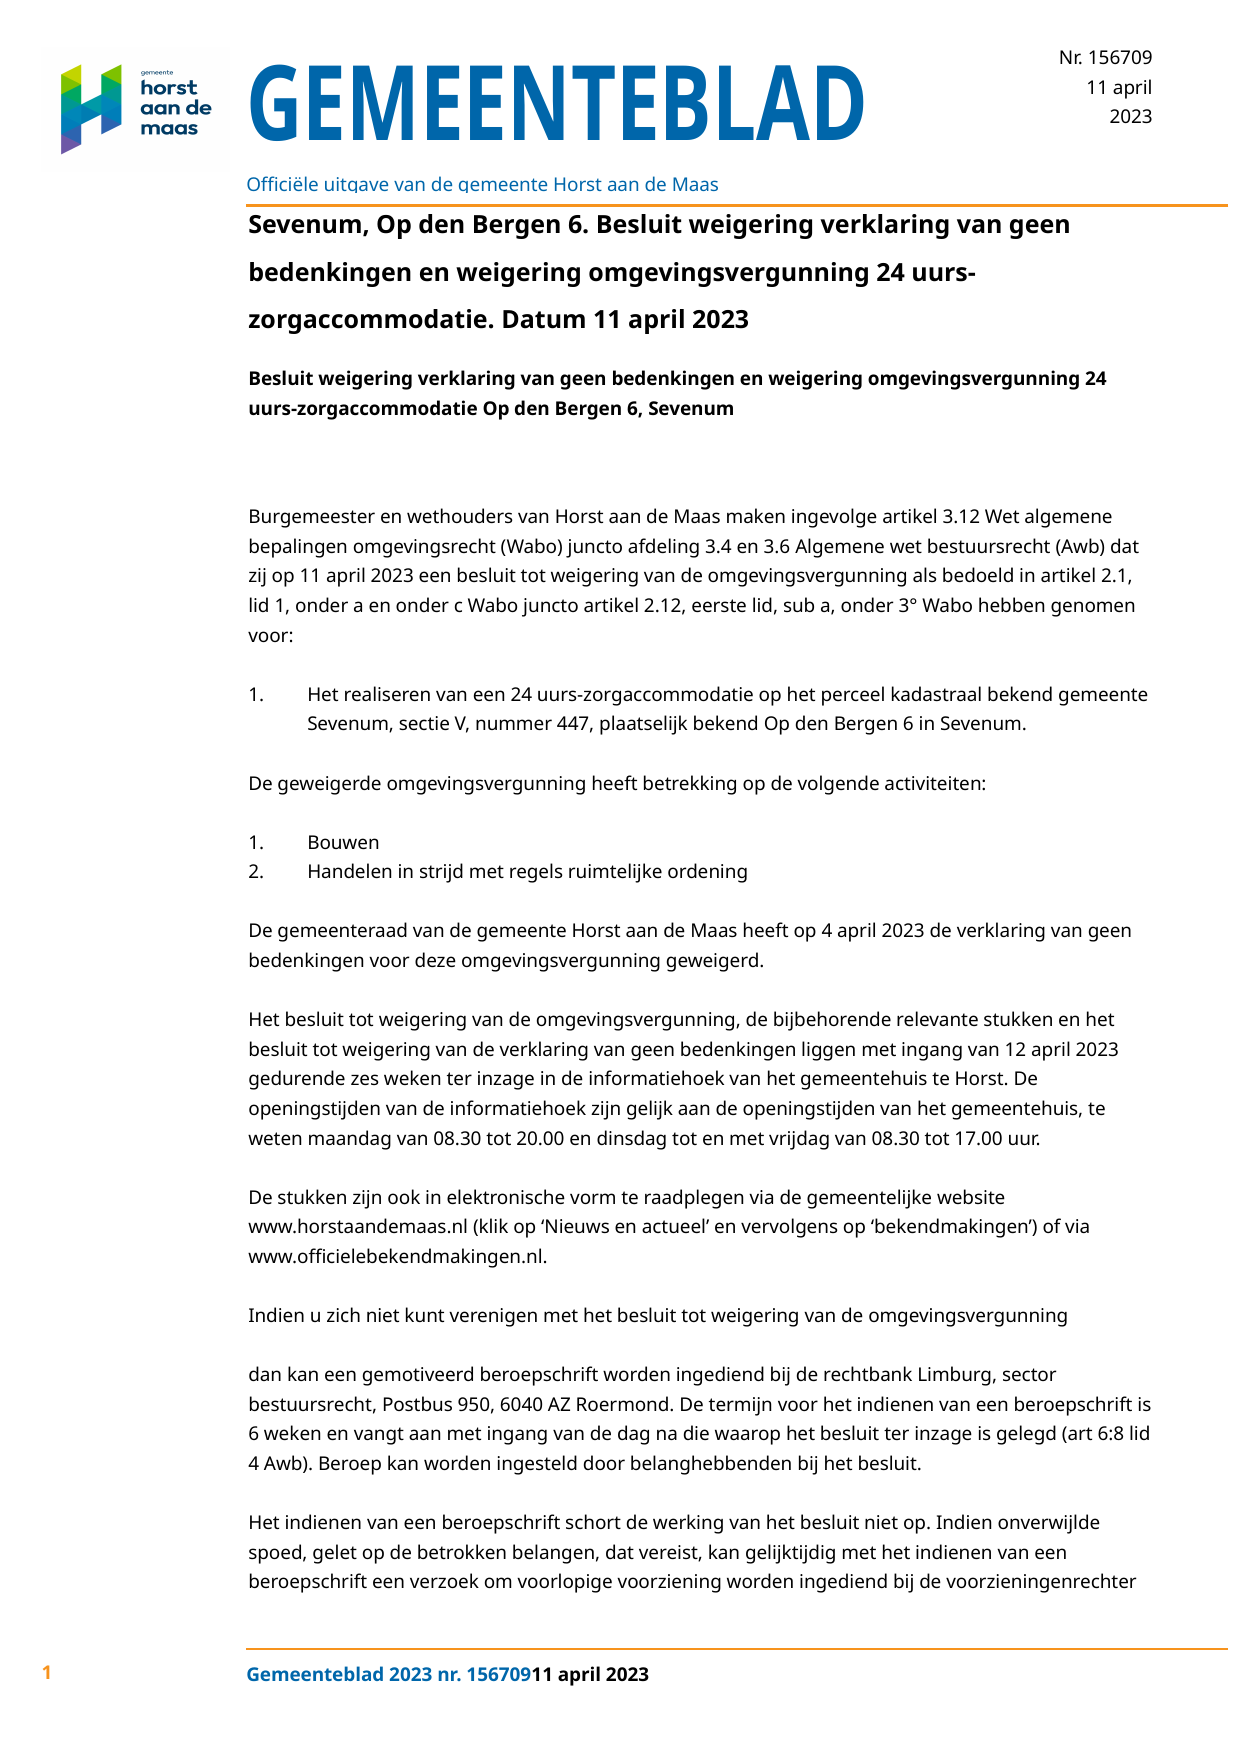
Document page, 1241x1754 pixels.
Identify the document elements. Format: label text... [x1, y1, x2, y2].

text Indien u zich niet kunt verenigen met het besluit tot weigering van de omgevingsvergunning [248, 1302, 1152, 1328]
text Besluit weigering verklaring van geen bedenkingen en weigering omgevingsvergunning 24 uurs-zorgaccommodatie Op den Bergen 6, Sevenum [248, 366, 1152, 421]
text De stukken zijn ook in elektronische vorm te raadplegen via de gemeentelijke website www.horstaandemaas.nl (klik op ‘Nieuws en actueel’ en vervolgens op ‘bekendmakingen’) of via www.officielebekendmakingen.nl. [248, 1184, 1152, 1269]
picture [41, 47, 231, 172]
text Sevenum, Op den Bergen 6. Besluit weigering verklaring van geen bedenkingen en weigering omgevingsvergunning 24 uurs-zorgaccommodatie. Datum 11 april 2023 [248, 207, 1152, 336]
list Het realiseren van een 24 uurs-zorgaccommodatie op het perceel kadastraal bekend gemeente Sevenum, sectie V, nummer 447, plaatselijk bekend Op den Bergen 6 in Sevenum. [248, 681, 1152, 736]
text Het indienen van een beroepschrift schort de werking van het besluit niet op. Indien onverwijlde spoed, gelet op de betrokken belangen, dat vereist, kan gelijktijdig met het indienen van een beroepschrift een verzoek om voorlopige voorziening worden ingediend bij de voorzieningenrechter [248, 1509, 1152, 1594]
text De geweigerde omgevingsvergunning heeft betrekking op de volgende activiteiten: [248, 770, 1152, 796]
text Burgemeester en wethouders van Horst aan de Maas maken ingevolge artikel 3.12 Wet algemene bepalingen omgevingsrecht (Wabo) juncto afdeling 3.4 en 3.6 Algemene wet bestuursrecht (Awb) dat zij op 11 april 2023 een besluit tot weigering van de omgevingsvergunning als bedoeld in artikel 2.1, lid 1, onder a en onder c Wabo juncto artikel 2.12, eerste lid, sub a, onder 3° Wabo hebben genomen voor: [248, 503, 1152, 648]
list Bouwen [248, 829, 1152, 855]
text Het besluit tot weigering van de omgevingsvergunning, de bijbehorende relevante stukken en het besluit tot weigering van de verklaring van geen bedenkingen liggen met ingang van 12 april 2023 gedurende zes weken ter inzage in de informatiehoek van het gemeentehuis te Horst. De openingstijden van de informatiehoek zijn gelijk aan de openingstijden van het gemeentehuis, te weten maandag van 08.30 tot 20.00 en dinsdag tot en met vrijdag van 08.30 tot 17.00 uur. [248, 1006, 1152, 1151]
text dan kan een gemotiveerd beroepschrift worden ingediend bij de rechtbank Limburg, sector bestuursrecht, Postbus 950, 6040 AZ Roermond. De termijn voor het indienen van een beroepschrift is 6 weken en vangt aan met ingang van de dag na die waarop het besluit ter inzage is gelegd (art 6:8 lid 4 Awb). Beroep kan worden ingesteld door belanghebbenden bij het besluit. [248, 1361, 1152, 1476]
list Handelen in strijd met regels ruimtelijke ordening [248, 858, 1152, 884]
text De gemeenteraad van de gemeente Horst aan de Maas heeft op 4 april 2023 de verklaring van geen bedenkingen voor deze omgevingsvergunning geweigerd. [248, 918, 1152, 973]
